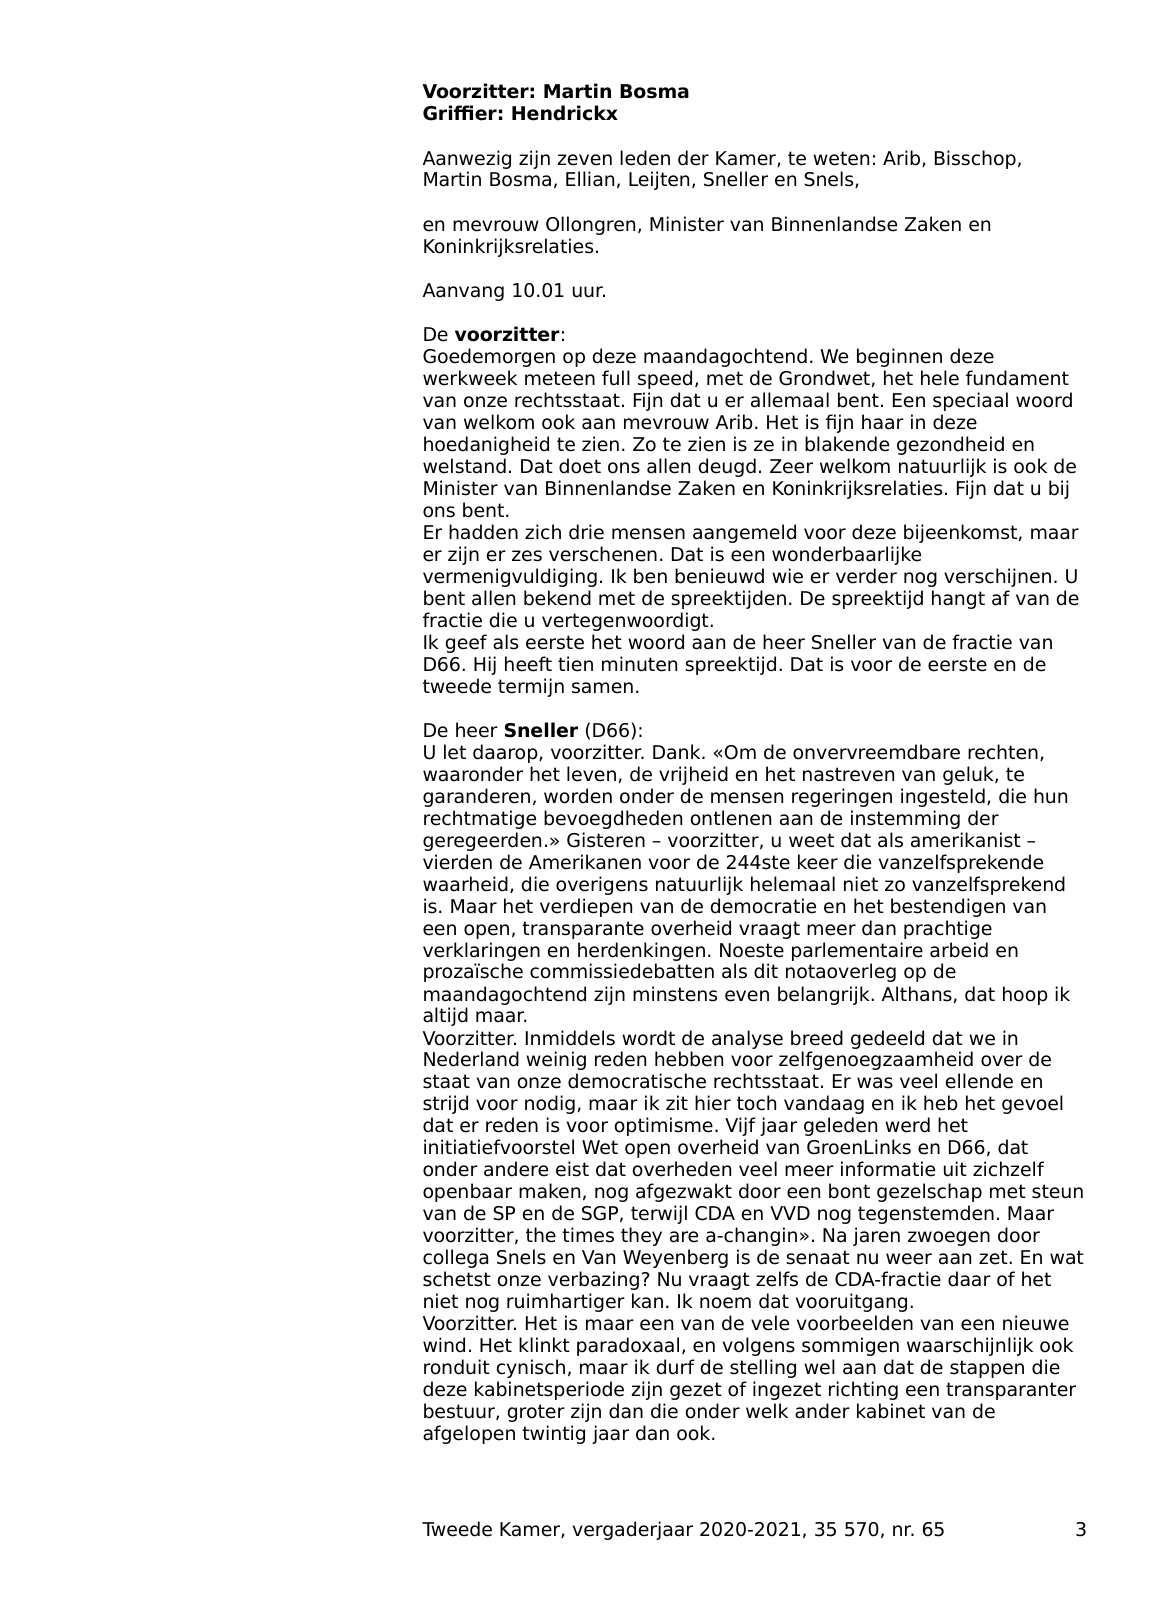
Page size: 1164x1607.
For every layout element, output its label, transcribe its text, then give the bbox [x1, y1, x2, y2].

text Goedemorgen op deze maandagochtend. We beginnen deze werkweek meteen full speed, met de Grondwet, het hele fundament van onze rechtsstaat. Fijn dat u er allemaal bent. Een speciaal woord van welkom ook aan mevrouw Arib. Het is fijn haar in deze hoedanigheid te zien. Zo te zien is ze in blakende gezondheid en welstand. Dat doet ons allen deugd. Zeer welkom natuurlijk is ook de Minister van Binnenlandse Zaken en Koninkrijksrelaties. Fijn dat u bij ons bent. [422, 346, 1087, 522]
text en mevrouw Ollongren, Minister van Binnenlandse Zaken en Koninkrijksrelaties. [422, 213, 1087, 257]
text Voorzitter. Inmiddels wordt de analyse breed gedeeld dat we in Nederland weinig reden hebben voor zelfgenoegzaamheid over de staat van onze democratische rechtsstaat. Er was veel ellende en strijd voor nodig, maar ik zit hier toch vandaag en ik heb het gevoel dat er reden is voor optimisme. Vijf jaar geleden werd het initiatiefvoorstel Wet open overheid van GroenLinks en D66, dat onder andere eist dat overheden veel meer informatie uit zichzelf openbaar maken, nog afgezwakt door een bont gezelschap met steun van de SP en de SGP, terwijl CDA en VVD nog tegenstemden. Maar voorzitter, the times they are a-changin». Na jaren zwoegen door collega Snels en Van Weyenberg is de senaat nu weer aan zet. En wat schetst onze verbazing? Nu vraagt zelfs de CDA-fractie daar of het niet nog ruimhartiger kan. Ik noem dat vooruitgang. [422, 1027, 1087, 1313]
text Griffier: Hendrickx [422, 103, 1087, 125]
text Aanvang 10.01 uur. [422, 280, 1087, 302]
text De voorzitter: [422, 324, 1087, 346]
text Aanwezig zijn zeven leden der Kamer, te weten: Arib, Bisschop, Martin Bosma, Ellian, Leijten, Sneller en Snels, [422, 147, 1087, 191]
text De heer Sneller (D66): [422, 720, 1087, 742]
text Voorzitter. Het is maar een van de vele voorbeelden van een nieuwe wind. Het klinkt paradoxaal, en volgens sommigen waarschijnlijk ook ronduit cynisch, maar ik durf de stelling wel aan dat de stappen die deze kabinetsperiode zijn gezet of ingezet richting een transparanter bestuur, groter zijn dan die onder welk ander kabinet van de afgelopen twintig jaar dan ook. [422, 1313, 1087, 1445]
text Voorzitter: Martin Bosma [422, 81, 1087, 103]
text Er hadden zich drie mensen aangemeld voor deze bijeenkomst, maar er zijn er zes verschenen. Dat is een wonderbaarlijke vermenigvuldiging. Ik ben benieuwd wie er verder nog verschijnen. U bent allen bekend met de spreektijden. De spreektijd hangt af van de fractie die u vertegenwoordigt. [422, 522, 1087, 632]
text Ik geef als eerste het woord aan de heer Sneller van de fractie van D66. Hij heeft tien minuten spreektijd. Dat is voor de eerste en de tweede termijn samen. [422, 632, 1087, 697]
text U let daarop, voorzitter. Dank. «Om de onvervreemdbare rechten, waaronder het leven, de vrijheid en het nastreven van geluk, te garanderen, worden onder de mensen regeringen ingesteld, die hun rechtmatige bevoegdheden ontlenen aan de instemming der geregeerden.» Gisteren – voorzitter, u weet dat als amerikanist – vierden de Amerikanen voor de 244ste keer die vanzelfsprekende waarheid, die overigens natuurlijk helemaal niet zo vanzelfsprekend is. Maar het verdiepen van de democratie en het bestendigen van een open, transparante overheid vraagt meer dan prachtige verklaringen en herdenkingen. Noeste parlementaire arbeid en prozaïsche commissiedebatten als dit notaoverleg op de maandagochtend zijn minstens even belangrijk. Althans, dat hoop ik altijd maar. [422, 742, 1087, 1027]
